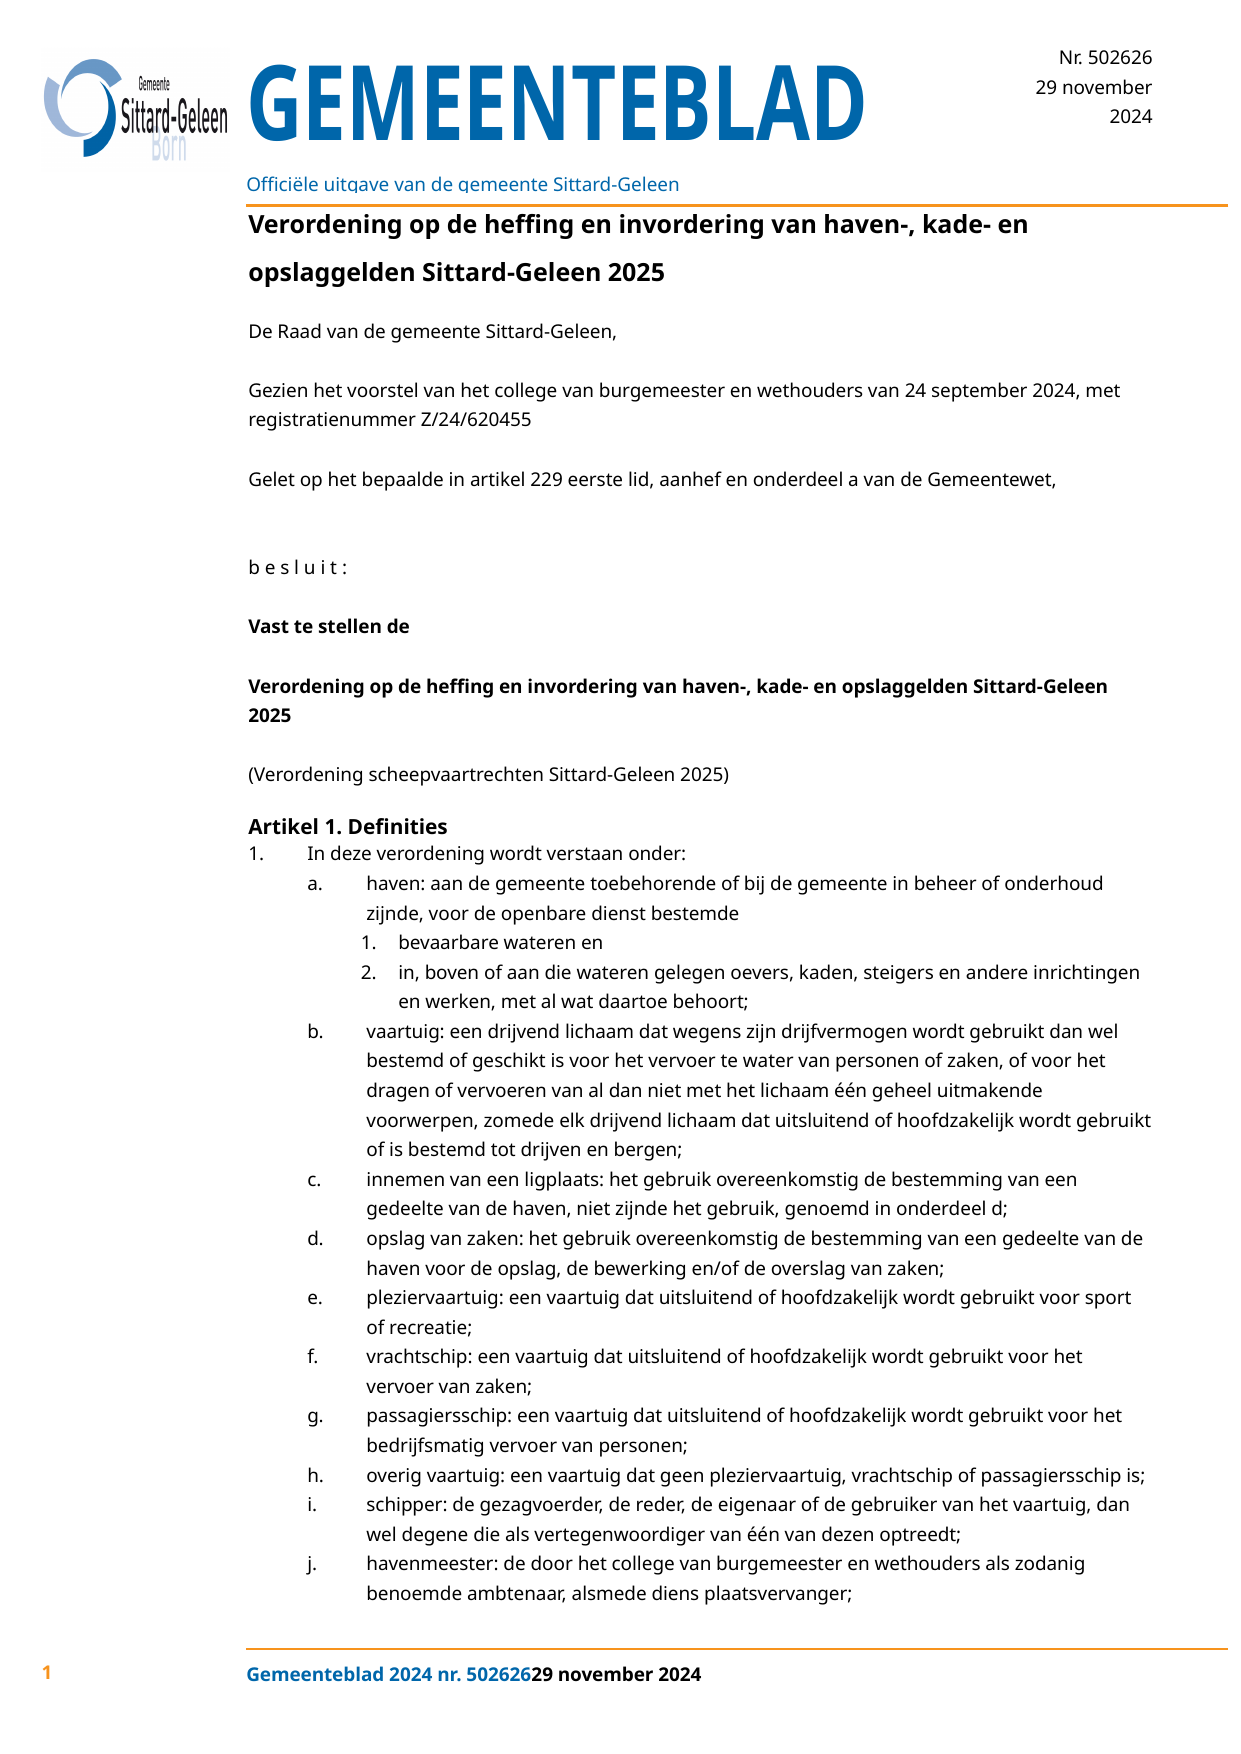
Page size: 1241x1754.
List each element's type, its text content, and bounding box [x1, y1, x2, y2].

list havenmeester: de door het college van burgemeester en wethouders als zodanig benoemde ambtenaar, alsmede diens plaatsvervanger; [307, 1551, 1152, 1606]
list haven: aan de gemeente toebehorende of bij de gemeente in beheer of onderhoud zijnde, voor de openbare dienst bestemde [307, 870, 1152, 925]
list innemen van een ligplaats: het gebruik overeenkomstig de bestemming van een gedeelte van de haven, niet zijnde het gebruik, genoemd in onderdeel d; [307, 1166, 1152, 1221]
list in, boven of aan die wateren gelegen oevers, kaden, steigers en andere inrichtingen en werken, met al wat daartoe behoort; [361, 959, 1152, 1014]
list bevaarbare wateren en [361, 929, 1152, 955]
list passagiersschip: een vaartuig dat uitsluitend of hoofdzakelijk wordt gebruikt voor het bedrijfsmatig vervoer van personen; [307, 1403, 1152, 1458]
list opslag van zaken: het gebruik overeenkomstig de bestemming van een gedeelte van de haven voor de opslag, de bewerking en/of de overslag van zaken; [307, 1225, 1152, 1280]
list vrachtschip: een vaartuig dat uitsluitend of hoofdzakelijk wordt gebruikt voor het vervoer van zaken; [307, 1343, 1152, 1399]
picture [41, 47, 231, 172]
text (Verordening scheepvaartrechten Sittard-Geleen 2025) [248, 762, 1152, 787]
list overig vaartuig: een vaartuig dat geen pleziervaartuig, vrachtschip of passagiersschip is; [307, 1462, 1152, 1487]
text b e s l u i t : [248, 554, 1152, 580]
text Gezien het voorstel van het college van burgemeester en wethouders van 24 september 2024, met registratienummer Z/24/620455 [248, 377, 1152, 432]
list schipper: de gezagvoerder, de reder, de eigenaar of de gebruiker van het vaartuig, dan wel degene die als vertegenwoordiger van één van dezen optreedt; [307, 1491, 1152, 1547]
list pleziervaartuig: een vaartuig dat uitsluitend of hoofdzakelijk wordt gebruikt voor sport of recreatie; [307, 1284, 1152, 1339]
text Verordening op de heffing en invordering van haven-, kade- en opslaggelden Sittard-Geleen 2025 [248, 673, 1152, 728]
text Verordening op de heffing en invordering van haven-, kade- en opslaggelden Sittard-Geleen 2025 [248, 207, 1152, 288]
list vaartuig: een drijvend lichaam dat wegens zijn drijfvermogen wordt gebruikt dan wel bestemd of geschikt is voor het vervoer te water van personen of zaken, of voor het dragen of vervoeren van al dan niet met het lichaam één geheel uitmakende voorwerpen, zomede elk drijvend lichaam dat uitsluitend of hoofdzakelijk wordt gebruikt of is bestemd tot drijven en bergen; [307, 1018, 1152, 1162]
text Artikel 1. Definities [248, 812, 1152, 841]
text Vast te stellen de [248, 614, 1152, 639]
list In deze verordening wordt verstaan onder: [248, 841, 1152, 866]
text De Raad van de gemeente Sittard-Geleen, [248, 318, 1152, 344]
text Gelet op het bepaalde in artikel 229 eerste lid, aanhef en onderdeel a van de Gemeentewet, [248, 466, 1152, 492]
